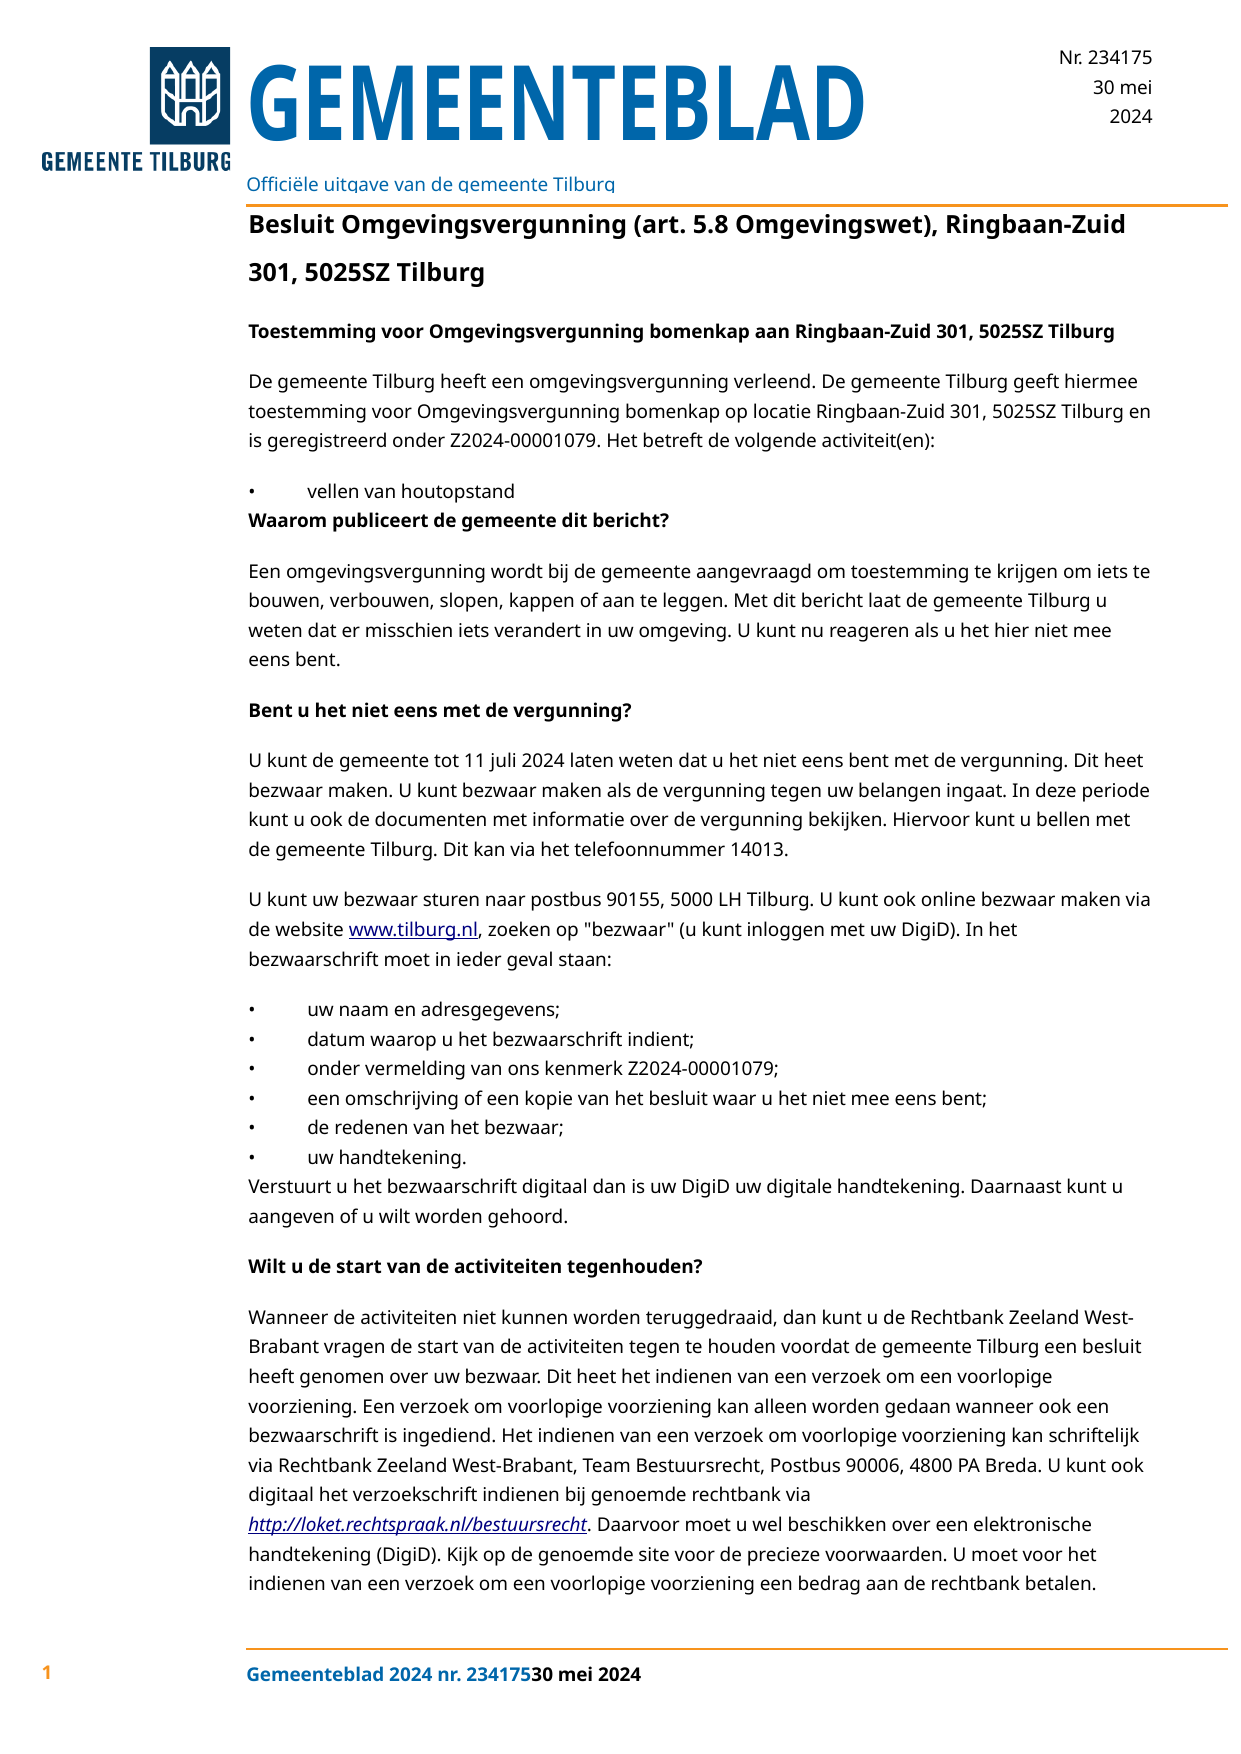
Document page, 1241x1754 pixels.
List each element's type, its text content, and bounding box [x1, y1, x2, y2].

text De gemeente Tilburg heeft een omgevingsvergunning verleend. De gemeente Tilburg geeft hiermee toestemming voor Omgevingsvergunning bomenkap op locatie Ringbaan-Zuid 301, 5025SZ Tilburg en is geregistreerd onder Z2024-00001079. Het betreft de volgende activiteit(en): [248, 368, 1152, 453]
picture [41, 47, 231, 172]
text Toestemming voor Omgevingsvergunning bomenkap aan Ringbaan-Zuid 301, 5025SZ Tilburg [248, 318, 1152, 344]
list vellen van houtopstand [248, 478, 1152, 504]
list uw naam en adresgegevens; [248, 996, 1152, 1022]
text Besluit Omgevingsvergunning (art. 5.8 Omgevingswet), Ringbaan-Zuid 301, 5025SZ Tilburg [248, 207, 1152, 288]
text U kunt de gemeente tot 11 juli 2024 laten weten dat u het niet eens bent met de vergunning. Dit heet bezwaar maken. U kunt bezwaar maken als de vergunning tegen uw belangen ingaat. In deze periode kunt u ook de documenten met informatie over de vergunning bekijken. Hiervoor kunt u bellen met de gemeente Tilburg. Dit kan via het telefoonnummer 14013. [248, 747, 1152, 862]
text Wilt u de start van de activiteiten tegenhouden? [248, 1254, 1152, 1279]
text Waarom publiceert de gemeente dit bericht? [248, 507, 1152, 533]
list de redenen van het bezwaar; [248, 1114, 1152, 1140]
text U kunt uw bezwaar sturen naar postbus 90155, 5000 LH Tilburg. U kunt ook online bezwaar maken via de website www.tilburg.nl, zoeken op "bezwaar" (u kunt inloggen met uw DigiD). In het bezwaarschrift moet in ieder geval staan: [248, 887, 1152, 972]
text Bent u het niet eens met de vergunning? [248, 697, 1152, 723]
text Wanneer de activiteiten niet kunnen worden teruggedraaid, dan kunt u de Rechtbank Zeeland West-Brabant vragen de start van de activiteiten tegen te houden voordat de gemeente Tilburg een besluit heeft genomen over uw bezwaar. Dit heet het indienen van een verzoek om een voorlopige voorziening. Een verzoek om voorlopige voorziening kan alleen worden gedaan wanneer ook een bezwaarschrift is ingediend. Het indienen van een verzoek om voorlopige voorziening kan schriftelijk via Rechtbank Zeeland West-Brabant, Team Bestuursrecht, Postbus 90006, 4800 PA Breda. U kunt ook digitaal het verzoekschrift indienen bij genoemde rechtbank via http://loket.rechtspraak.nl/bestuursrecht. Daarvoor moet u wel beschikken over een elektronische handtekening (DigiD). Kijk op de genoemde site voor de precieze voorwaarden. U moet voor het indienen van een verzoek om een voorlopige voorziening een bedrag aan de rechtbank betalen. [248, 1304, 1152, 1596]
text Verstuurt u het bezwaarschrift digitaal dan is uw DigiD uw digitale handtekening. Daarnaast kunt u aangeven of u wilt worden gehoord. [248, 1174, 1152, 1229]
list een omschrijving of een kopie van het besluit waar u het niet mee eens bent; [248, 1085, 1152, 1111]
text Een omgevingsvergunning wordt bij de gemeente aangevraagd om toestemming te krijgen om iets te bouwen, verbouwen, slopen, kappen of aan te leggen. Met dit bericht laat de gemeente Tilburg u weten dat er misschien iets verandert in uw omgeving. U kunt nu reageren als u het hier niet mee eens bent. [248, 558, 1152, 672]
list datum waarop u het bezwaarschrift indient; [248, 1026, 1152, 1052]
list uw handtekening. [248, 1144, 1152, 1170]
list onder vermelding van ons kenmerk Z2024-00001079; [248, 1055, 1152, 1081]
